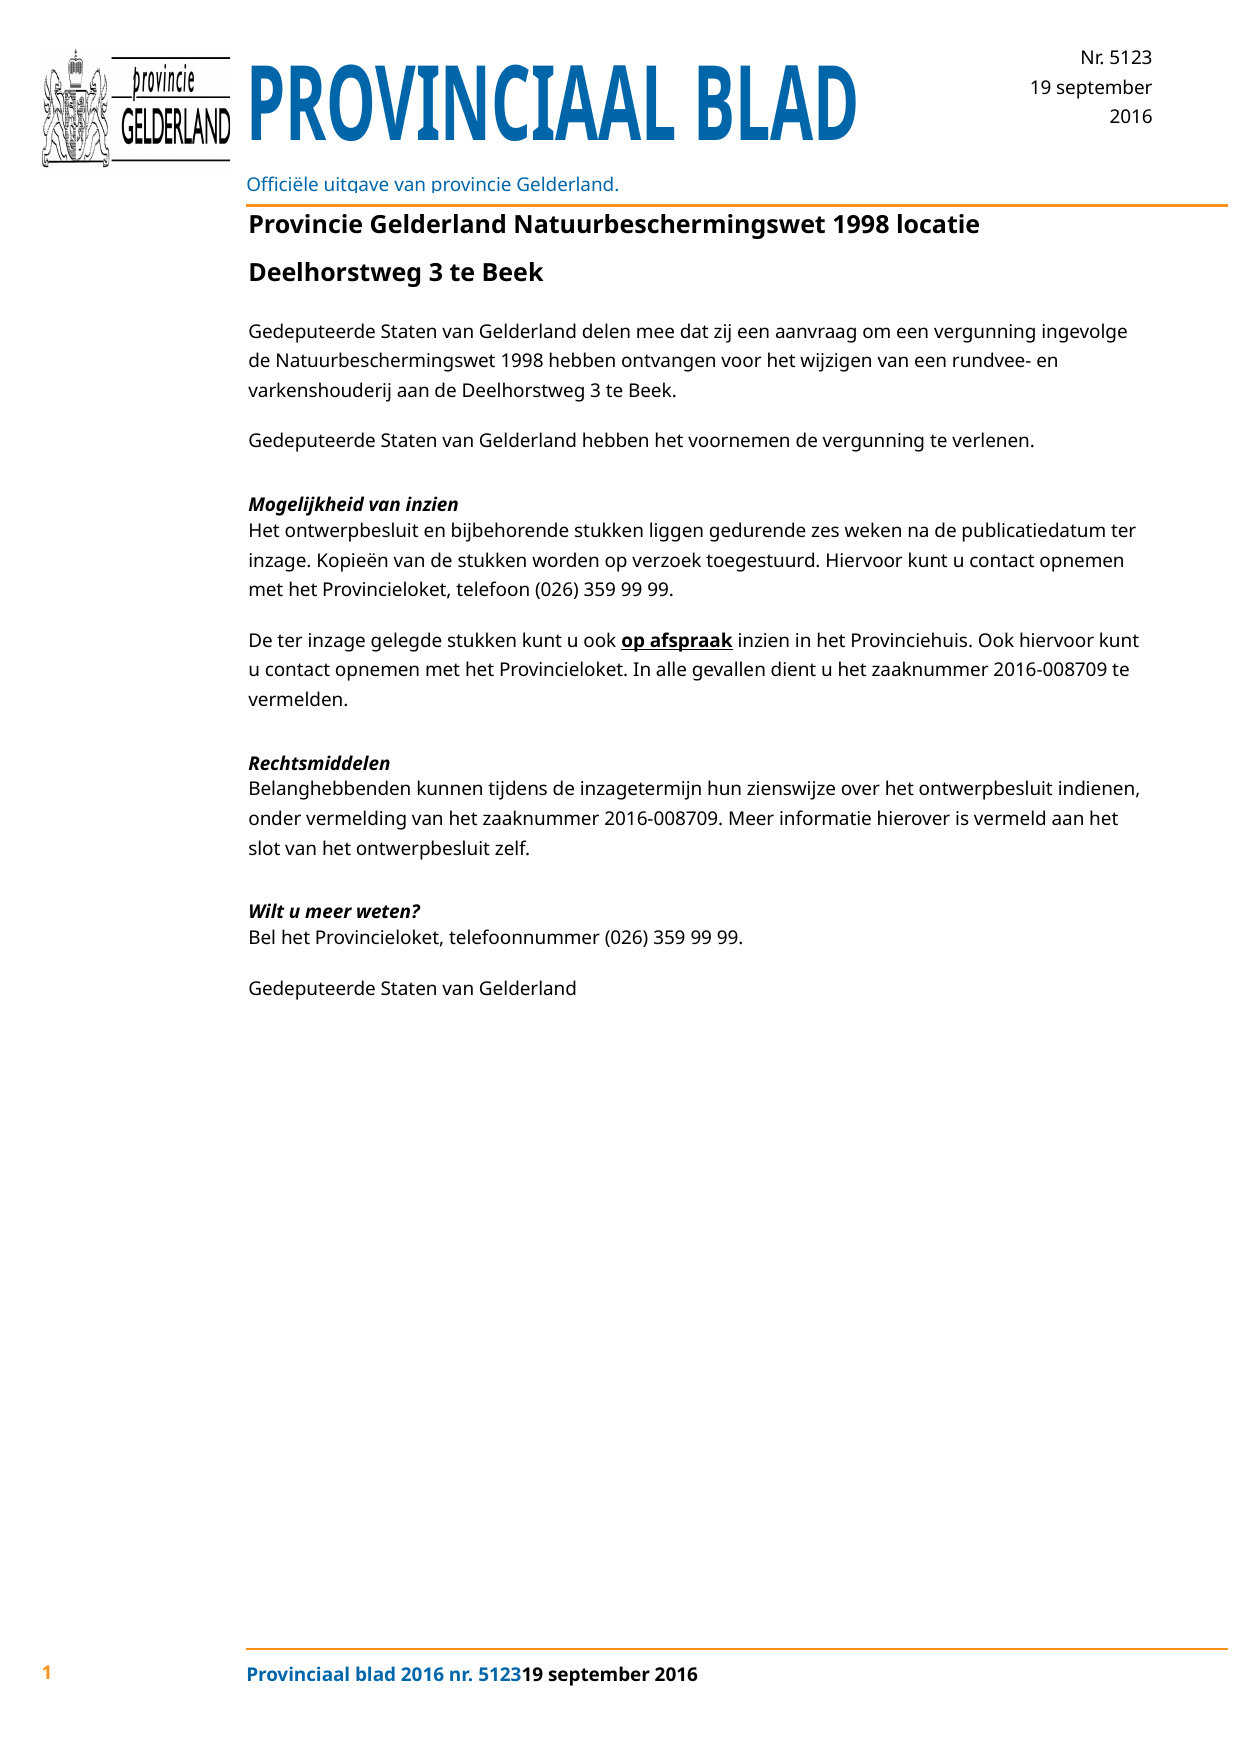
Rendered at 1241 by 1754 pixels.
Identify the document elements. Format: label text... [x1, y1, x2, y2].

text De ter inzage gelegde stukken kunt u ook op afspraak inzien in het Provinciehuis. Ook hiervoor kunt u contact opnemen met het Provincieloket. In alle gevallen dient u het zaaknummer 2016-008709 te vermelden. [248, 627, 1152, 712]
text Mogelijkheid van inzien [248, 491, 1152, 517]
text Gedeputeerde Staten van Gelderland hebben het voornemen de vergunning te verlenen. [248, 427, 1152, 453]
text Bel het Provincieloket, telefoonnummer (026) 359 99 99. [248, 924, 1152, 950]
text Gedeputeerde Staten van Gelderland [248, 975, 1152, 1001]
text Gedeputeerde Staten van Gelderland delen mee dat zij een aanvraag om een vergunning ingevolge de Natuurbeschermingswet 1998 hebben ontvangen voor het wijzigen van een rundvee- en varkenshouderij aan de Deelhorstweg 3 te Beek. [248, 318, 1152, 403]
picture [41, 47, 231, 172]
text Wilt u meer weten? [248, 899, 1152, 924]
text Provincie Gelderland Natuurbeschermingswet 1998 locatie Deelhorstweg 3 te Beek [248, 207, 1152, 288]
text Rechtsmiddelen [248, 750, 1152, 776]
text Het ontwerpbesluit en bijbehorende stukken liggen gedurende zes weken na de publicatiedatum ter inzage. Kopieën van de stukken worden op verzoek toegestuurd. Hiervoor kunt u contact opnemen met het Provincieloket, telefoon (026) 359 99 99. [248, 517, 1152, 602]
text Belanghebbenden kunnen tijdens de inzagetermijn hun zienswijze over het ontwerpbesluit indienen, onder vermelding van het zaaknummer 2016-008709. Meer informatie hierover is vermeld aan het slot van het ontwerpbesluit zelf. [248, 776, 1152, 861]
